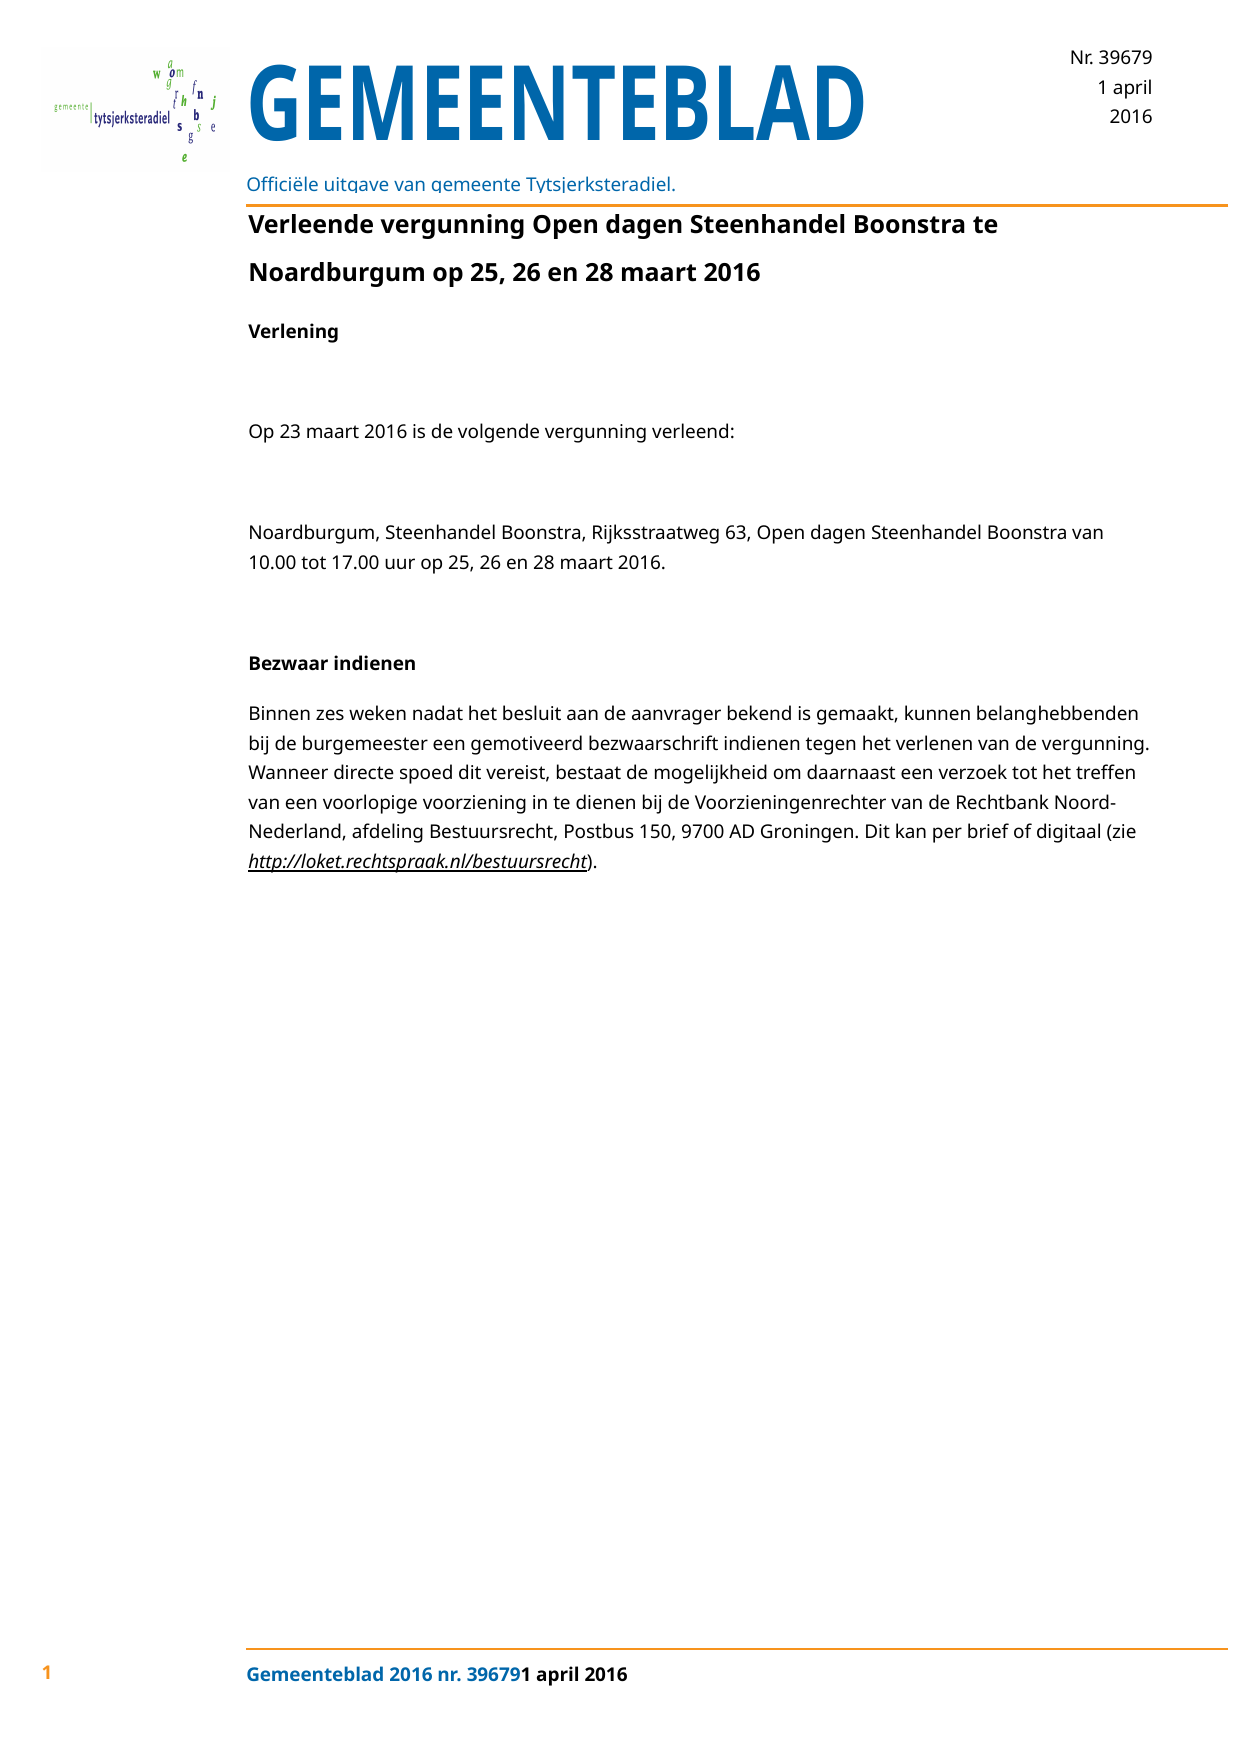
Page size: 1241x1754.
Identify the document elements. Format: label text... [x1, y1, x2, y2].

text Op 23 maart 2016 is de volgende vergunning ver­leend: [248, 419, 1152, 444]
text Binnen zes weken nadat het besluit aan de aanvrager bekend is gemaakt, kunnen belang­hebbenden bij de burgemeester een gemotiveerd bezwaarschrift indienen tegen het verlenen van de ver­gunning. Wanneer directe spoed dit vereist, bestaat de mogelijkheid om daarnaast een verzoek tot het treffen van een voorlopige voorziening in te dienen bij de Voorzieningenrechter van de Rechtbank Noord-Nederland, afdeling Bestuursrecht, Postbus 150, 9700 AD Groningen. Dit kan per brief of digitaal (zie http://loket.rechtspraak.nl/bestuursrecht). [248, 700, 1152, 874]
picture [41, 47, 231, 172]
text Verlening [248, 318, 1152, 344]
text Verleende vergunning Open dagen Steenhandel Boonstra te Noardburgum op 25, 26 en 28 maart 2016 [248, 207, 1152, 288]
text Bezwaar indienen [248, 650, 1152, 676]
text Noardburgum, Steenhandel Boonstra, Rijksstraatweg 63, Open dagen Steenhandel Boonstra van 10.00 tot 17.00 uur op 25, 26 en 28 maart 2016. [248, 519, 1152, 575]
